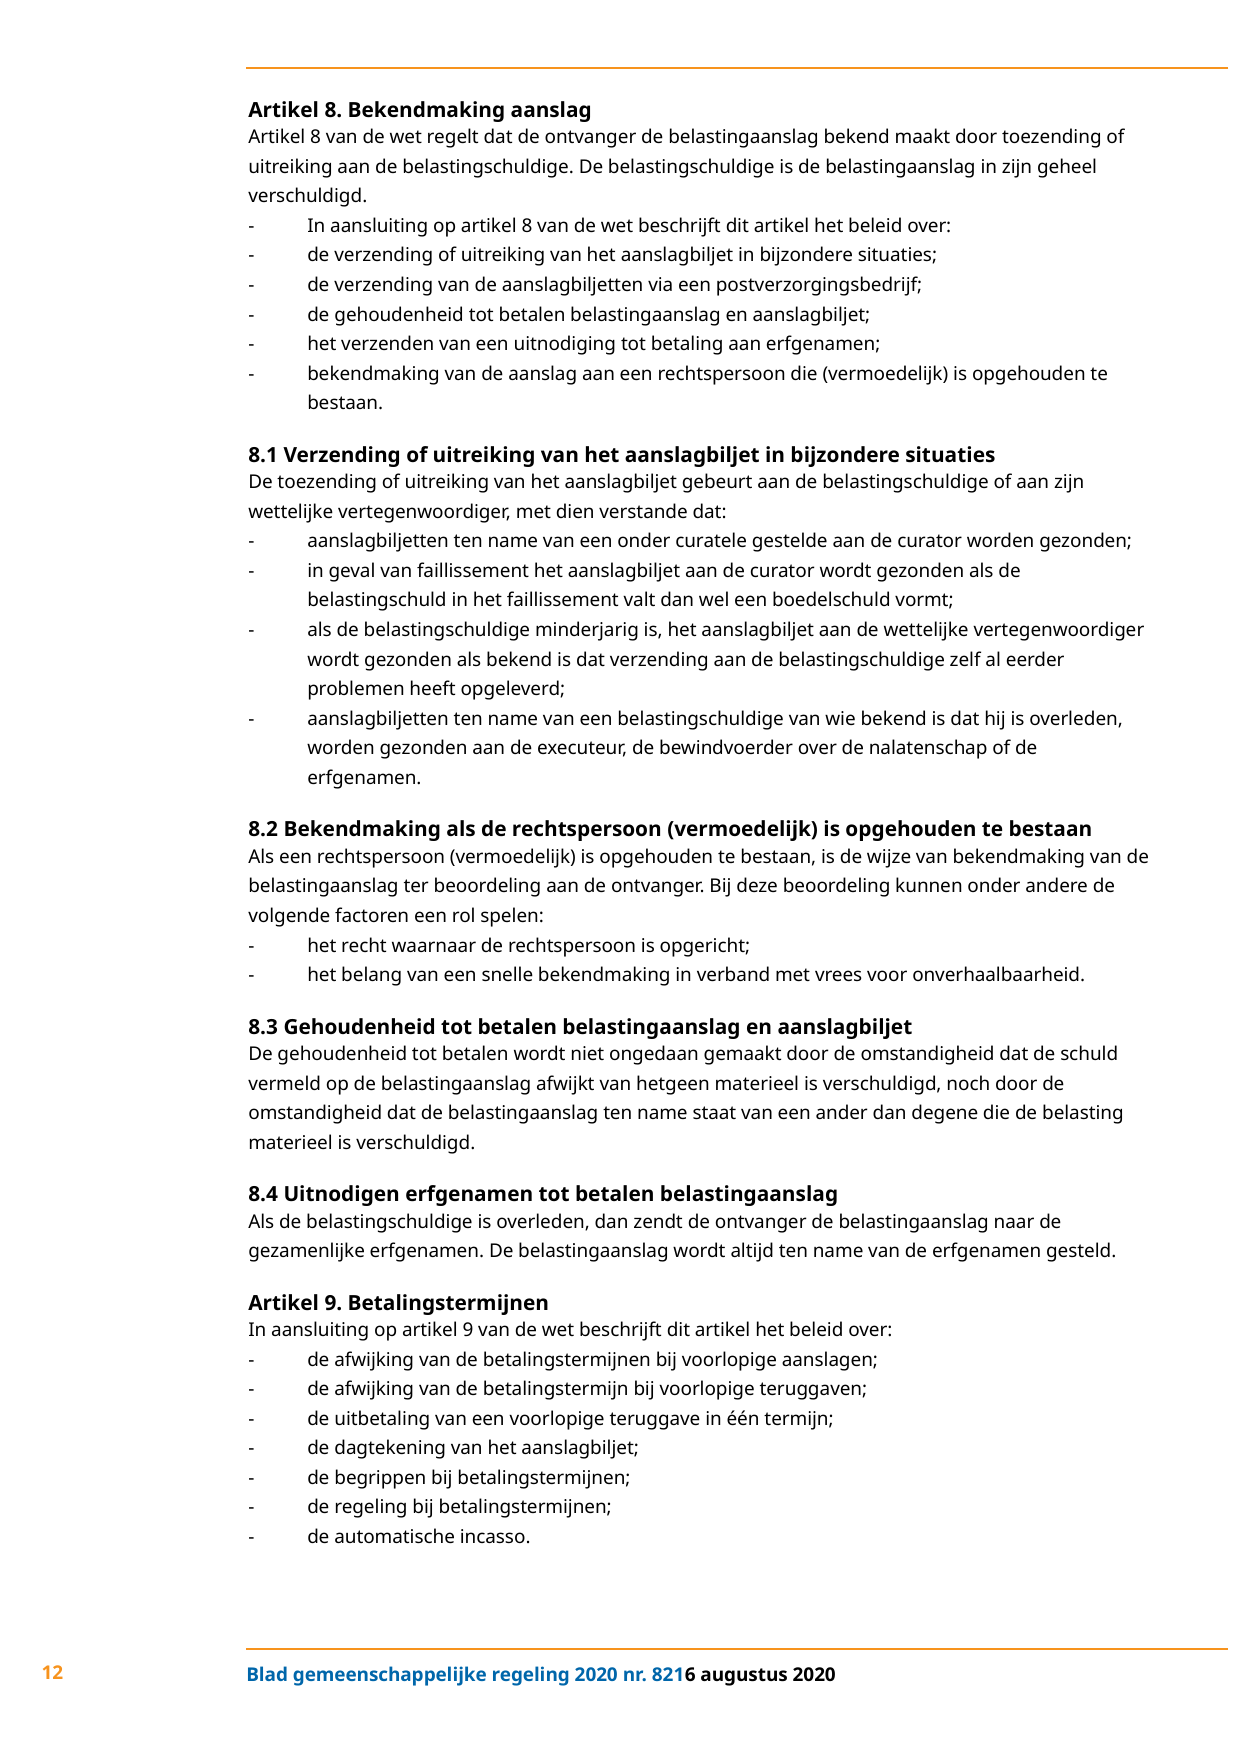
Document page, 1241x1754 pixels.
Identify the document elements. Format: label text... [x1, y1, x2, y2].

list de verzending van de aanslagbiljetten via een postverzorgingsbedrijf; [248, 271, 1152, 297]
list de verzending of uitreiking van het aanslagbiljet in bijzondere situaties; [248, 242, 1152, 267]
list de dagtekening van het aanslagbiljet; [248, 1434, 1152, 1460]
text Als de belastingschuldige is overleden, dan zendt de ontvanger de belastingaanslag naar de gezamenlijke erfgenamen. De belastingaanslag wordt altijd ten name van de erfgenamen gesteld. [248, 1208, 1152, 1263]
text Artikel 9. Betalingstermijnen [248, 1288, 1152, 1316]
list bekendmaking van de aanslag aan een rechtspersoon die (vermoedelijk) is opgehouden te bestaan. [248, 360, 1152, 415]
list de begrippen bij betalingstermijnen; [248, 1464, 1152, 1490]
list het verzenden van een uitnodiging tot betaling aan erfgenamen; [248, 330, 1152, 356]
text 8.3 Gehoudenheid tot betalen belastingaanslag en aanslagbiljet [248, 1012, 1152, 1040]
list de gehoudenheid tot betalen belastingaanslag en aanslagbiljet; [248, 301, 1152, 326]
text De toezending of uitreiking van het aanslagbiljet gebeurt aan de belastingschuldige of aan zijn wettelijke vertegenwoordiger, met dien verstande dat: [248, 468, 1152, 524]
list de afwijking van de betalingstermijnen bij voorlopige aanslagen; [248, 1346, 1152, 1372]
list in geval van faillissement het aanslagbiljet aan de curator wordt gezonden als de belastingschuld in het faillissement valt dan wel een boedelschuld vormt; [248, 557, 1152, 612]
picture [41, 47, 231, 172]
text 8.2 Bekendmaking als de rechtspersoon (vermoedelijk) is opgehouden te bestaan [248, 814, 1152, 843]
list het recht waarnaar de rechtspersoon is opgericht; [248, 932, 1152, 957]
list de regeling bij betalingstermijnen; [248, 1494, 1152, 1519]
text De gehoudenheid tot betalen wordt niet ongedaan gemaakt door de omstandigheid dat de schuld vermeld op de belastingaanslag afwijkt van hetgeen materieel is verschuldigd, noch door de omstandigheid dat de belastingaanslag ten name staat van een ander dan degene die de belasting materieel is verschuldigd. [248, 1040, 1152, 1155]
list aanslagbiljetten ten name van een onder curatele gestelde aan de curator worden gezonden; [248, 527, 1152, 553]
text Artikel 8. Bekendmaking aanslag [248, 95, 1152, 123]
text Artikel 8 van de wet regelt dat de ontvanger de belastingaanslag bekend maakt door toezending of uitreiking aan de belastingschuldige. De belastingschuldige is de belastingaanslag in zijn geheel verschuldigd. [248, 123, 1152, 208]
list In aansluiting op artikel 8 van de wet beschrijft dit artikel het beleid over: [248, 212, 1152, 238]
text Als een rechtspersoon (vermoedelijk) is opgehouden te bestaan, is de wijze van bekendmaking van de belastingaanslag ter beoordeling aan de ontvanger. Bij deze beoordeling kunnen onder andere de volgende factoren een rol spelen: [248, 843, 1152, 928]
list aanslagbiljetten ten name van een belastingschuldige van wie bekend is dat hij is overleden, worden gezonden aan de executeur, de bewindvoerder over de nalatenschap of de erfgenamen. [248, 705, 1152, 790]
text In aansluiting op artikel 9 van de wet beschrijft dit artikel het beleid over: [248, 1316, 1152, 1342]
text 8.1 Verzending of uitreiking van het aanslagbiljet in bijzondere situaties [248, 440, 1152, 468]
list de uitbetaling van een voorlopige teruggave in één termijn; [248, 1405, 1152, 1431]
list de afwijking van de betalingstermijn bij voorlopige teruggaven; [248, 1375, 1152, 1401]
text 8.4 Uitnodigen erfgenamen tot betalen belastingaanslag [248, 1179, 1152, 1208]
list de automatische incasso. [248, 1523, 1152, 1549]
list als de belastingschuldige minderjarig is, het aanslagbiljet aan de wettelijke vertegenwoordiger wordt gezonden als bekend is dat verzending aan de belastingschuldige zelf al eerder problemen heeft opgeleverd; [248, 616, 1152, 701]
list het belang van een snelle bekendmaking in verband met vrees voor onverhaalbaarheid. [248, 961, 1152, 987]
